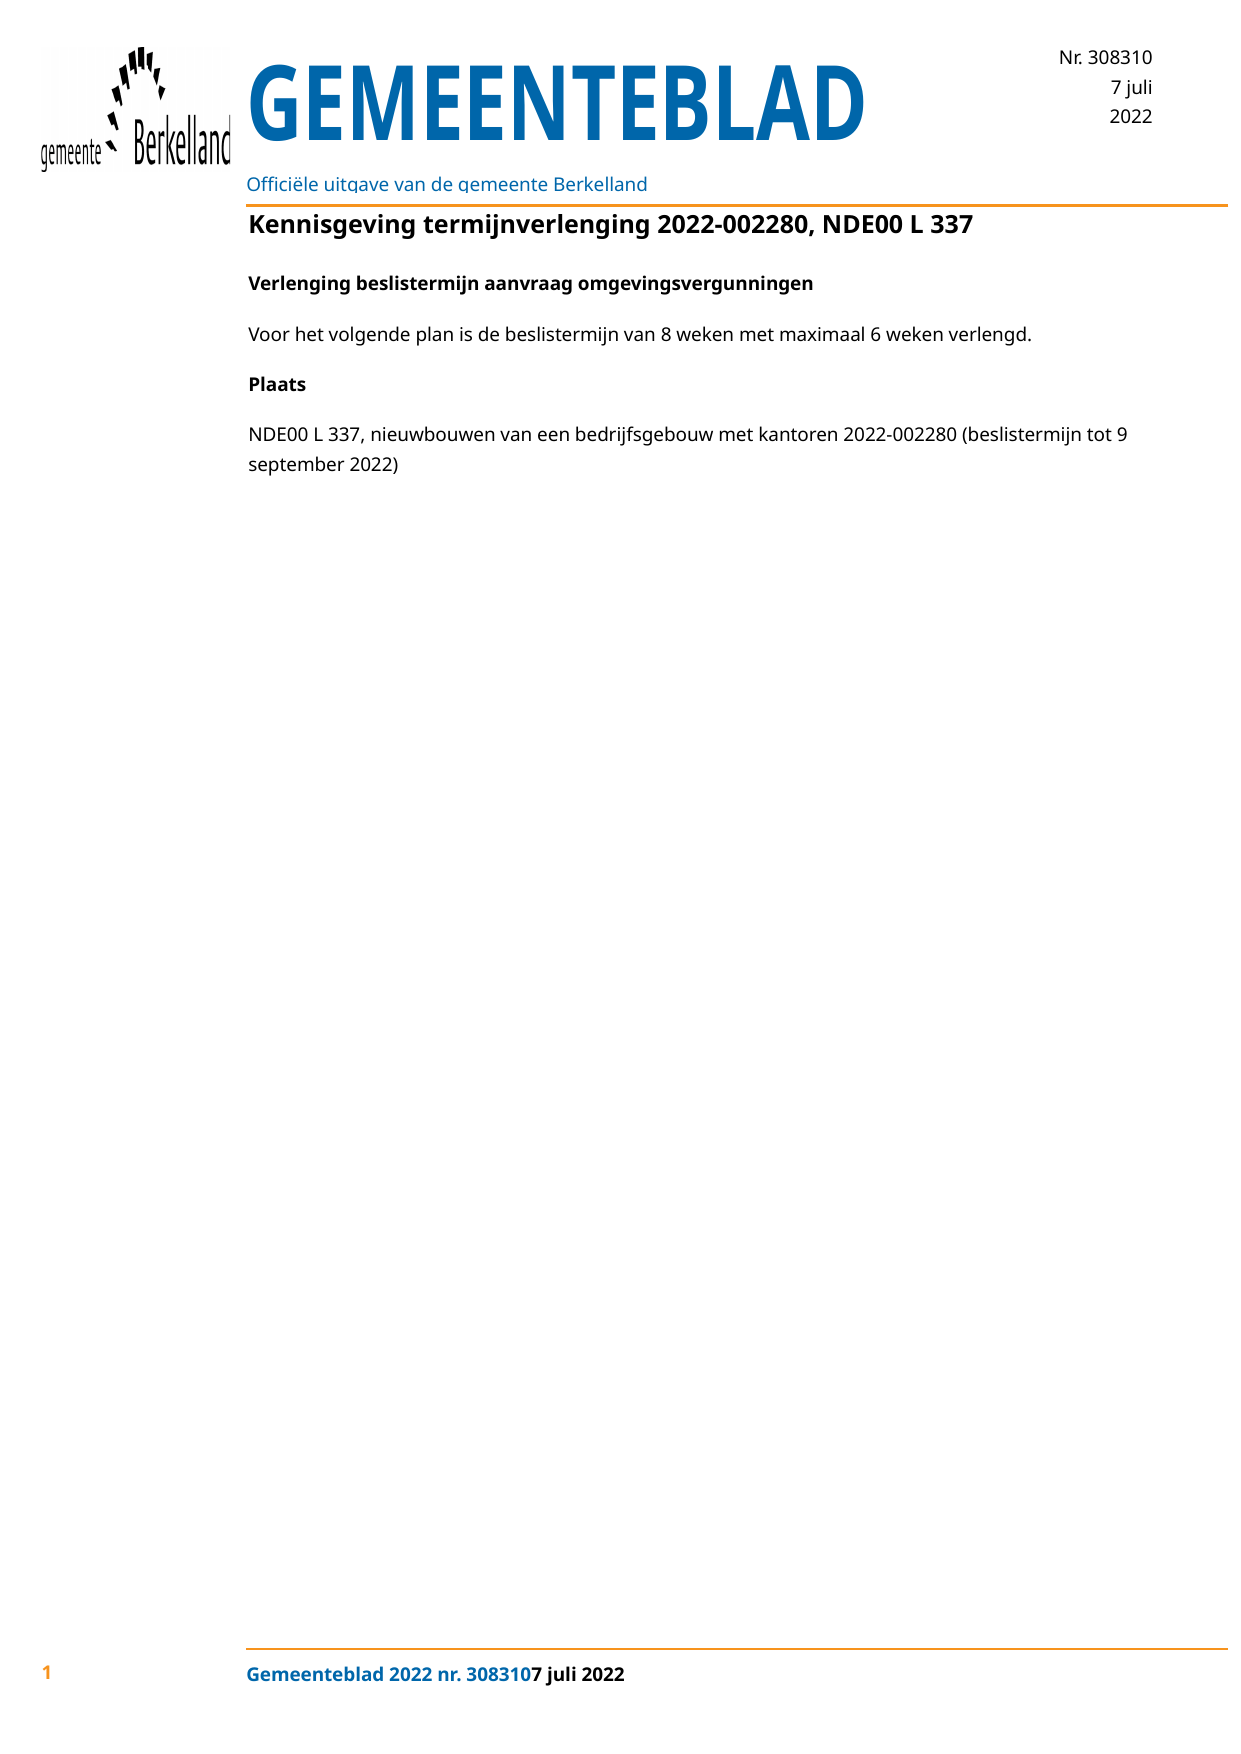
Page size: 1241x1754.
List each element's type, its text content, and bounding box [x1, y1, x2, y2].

text Verlenging beslistermijn aanvraag omgevingsvergunningen [248, 270, 1152, 296]
text Kennisgeving termijnverlenging 2022-002280, NDE00 L 337 [248, 207, 1152, 241]
text NDE00 L 337, nieuwbouwen van een bedrijfsgebouw met kantoren 2022-002280 (beslistermijn tot 9 september 2022) [248, 422, 1152, 477]
text Plaats [248, 371, 1152, 397]
text Voor het volgende plan is de beslistermijn van 8 weken met maximaal 6 weken verlengd. [248, 321, 1152, 346]
picture [41, 47, 231, 172]
